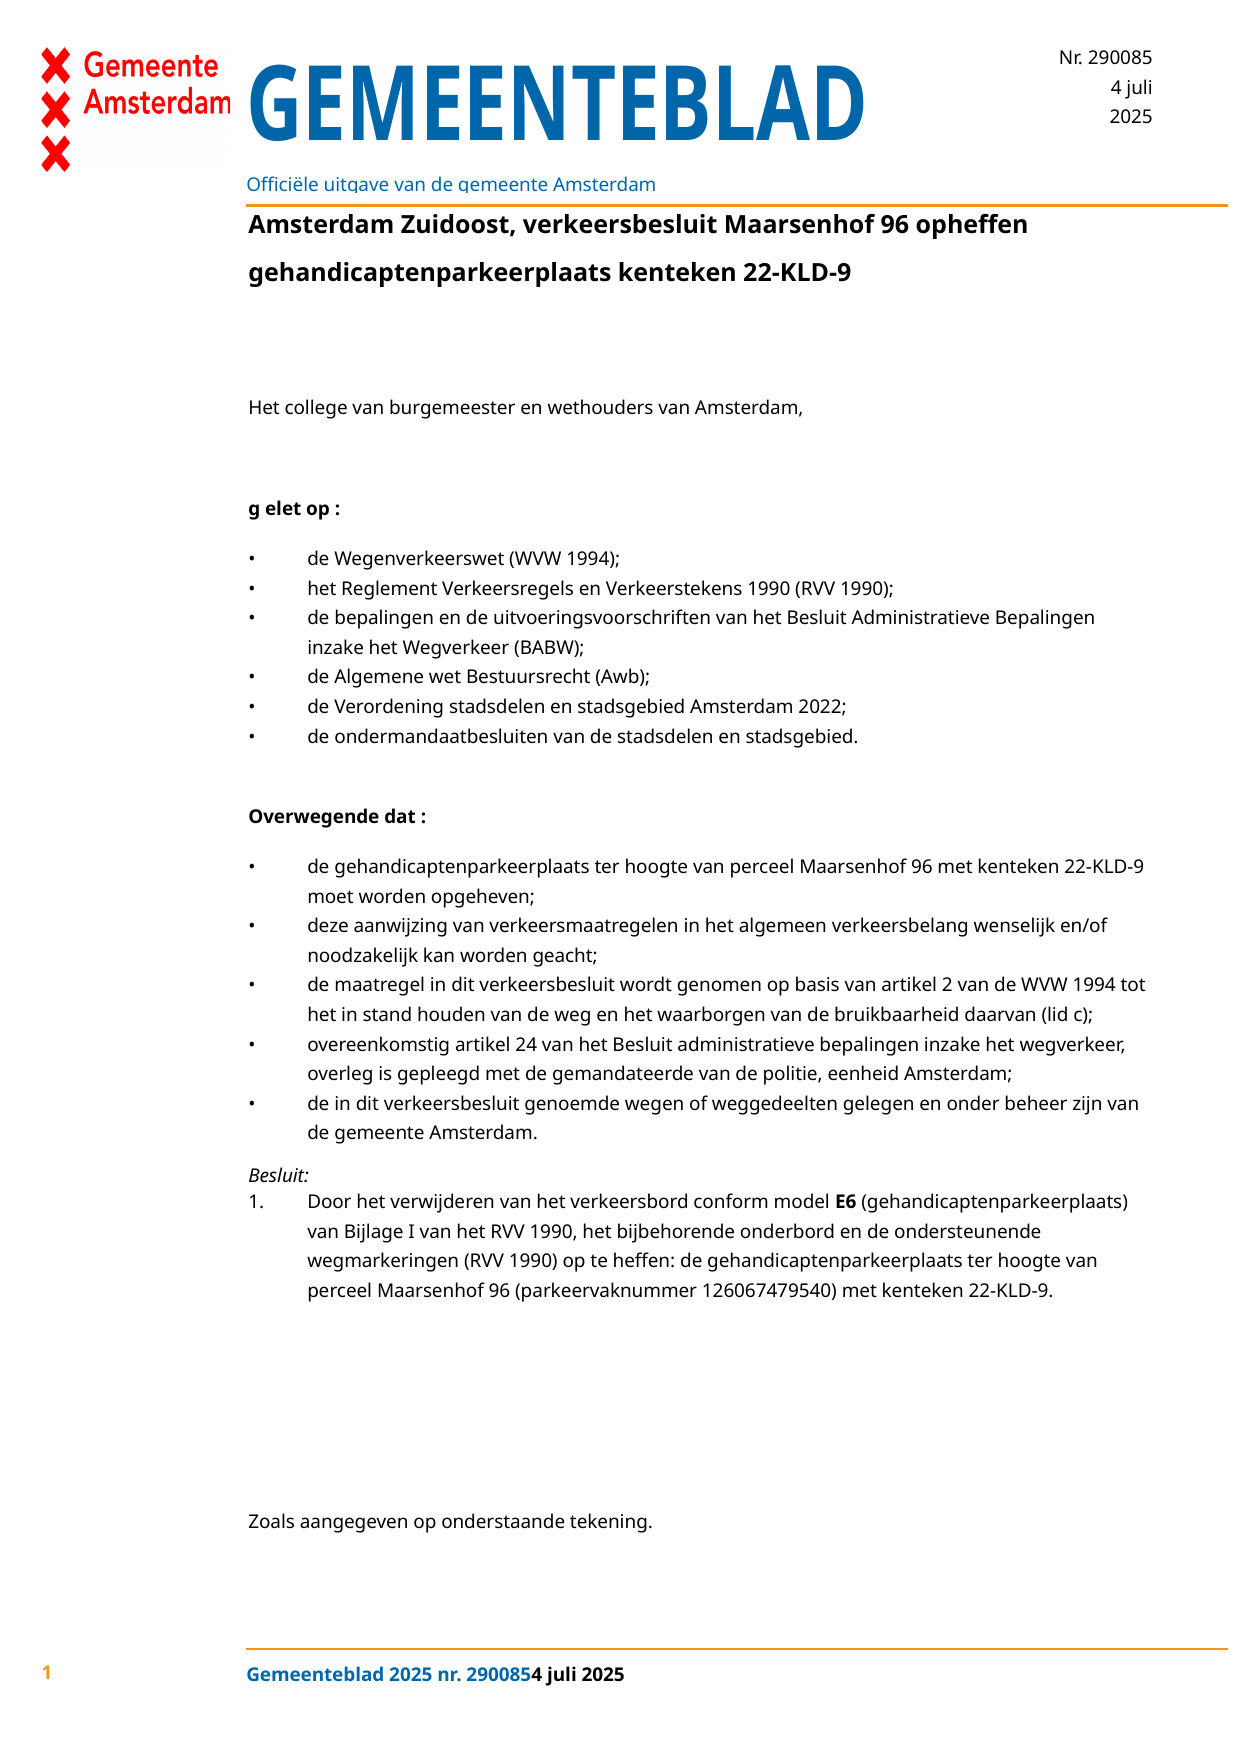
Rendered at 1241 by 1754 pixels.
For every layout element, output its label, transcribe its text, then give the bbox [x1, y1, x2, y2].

picture [41, 47, 231, 172]
list de Algemene wet Bestuursrecht (Awb); [248, 664, 1152, 689]
list overeenkomstig artikel 24 van het Besluit administratieve bepalingen inzake het wegverkeer, overleg is gepleegd met de gemandateerde van de politie, eenheid Amsterdam; [248, 1031, 1152, 1086]
list de Verordening stadsdelen en stadsgebied Amsterdam 2022; [248, 693, 1152, 719]
list deze aanwijzing van verkeersmaatregelen in het algemeen verkeersbelang wenselijk en/of noodzakelijk kan worden geacht; [248, 912, 1152, 968]
text g elet op : [248, 495, 1152, 521]
list de maatregel in dit verkeersbesluit wordt genomen op basis van artikel 2 van de WVW 1994 tot het in stand houden van de weg en het waarborgen van de bruikbaarheid daarvan (lid c); [248, 972, 1152, 1027]
list de Wegenverkeerswet (WVW 1994); [248, 545, 1152, 571]
list Door het verwijderen van het verkeersbord conform model E6 (gehandicaptenparkeerplaats) van Bijlage I van het RVV 1990, het bijbehorende onderbord en de ondersteunende wegmarkeringen (RVV 1990) op te heffen: de gehandicaptenparkeerplaats ter hoogte van perceel Maarsenhof 96 (parkeervaknummer 126067479540) met kenteken 22-KLD-9. [248, 1188, 1152, 1303]
list de ondermandaatbesluiten van de stadsdelen en stadsgebied. [248, 723, 1152, 748]
text Amsterdam Zuidoost, verkeersbesluit Maarsenhof 96 opheffen gehandicaptenparkeerplaats kenteken 22-KLD-9 [248, 207, 1152, 288]
text Zoals aangegeven op onderstaande tekening. [248, 1508, 1152, 1534]
text Het college van burgemeester en wethouders van Amsterdam, [248, 394, 1152, 420]
list het Reglement Verkeersregels en Verkeerstekens 1990 (RVV 1990); [248, 575, 1152, 601]
text Overwegende dat : [248, 803, 1152, 828]
list de bepalingen en de uitvoeringsvoorschriften van het Besluit Administratieve Bepalingen inzake het Wegverkeer (BABW); [248, 604, 1152, 660]
text Besluit: [248, 1163, 1152, 1188]
list de in dit verkeersbesluit genoemde wegen of weggedeelten gelegen en onder beheer zijn van de gemeente Amsterdam. [248, 1090, 1152, 1145]
list de gehandicaptenparkeerplaats ter hoogte van perceel Maarsenhof 96 met kenteken 22-KLD-9 moet worden opgeheven; [248, 853, 1152, 908]
